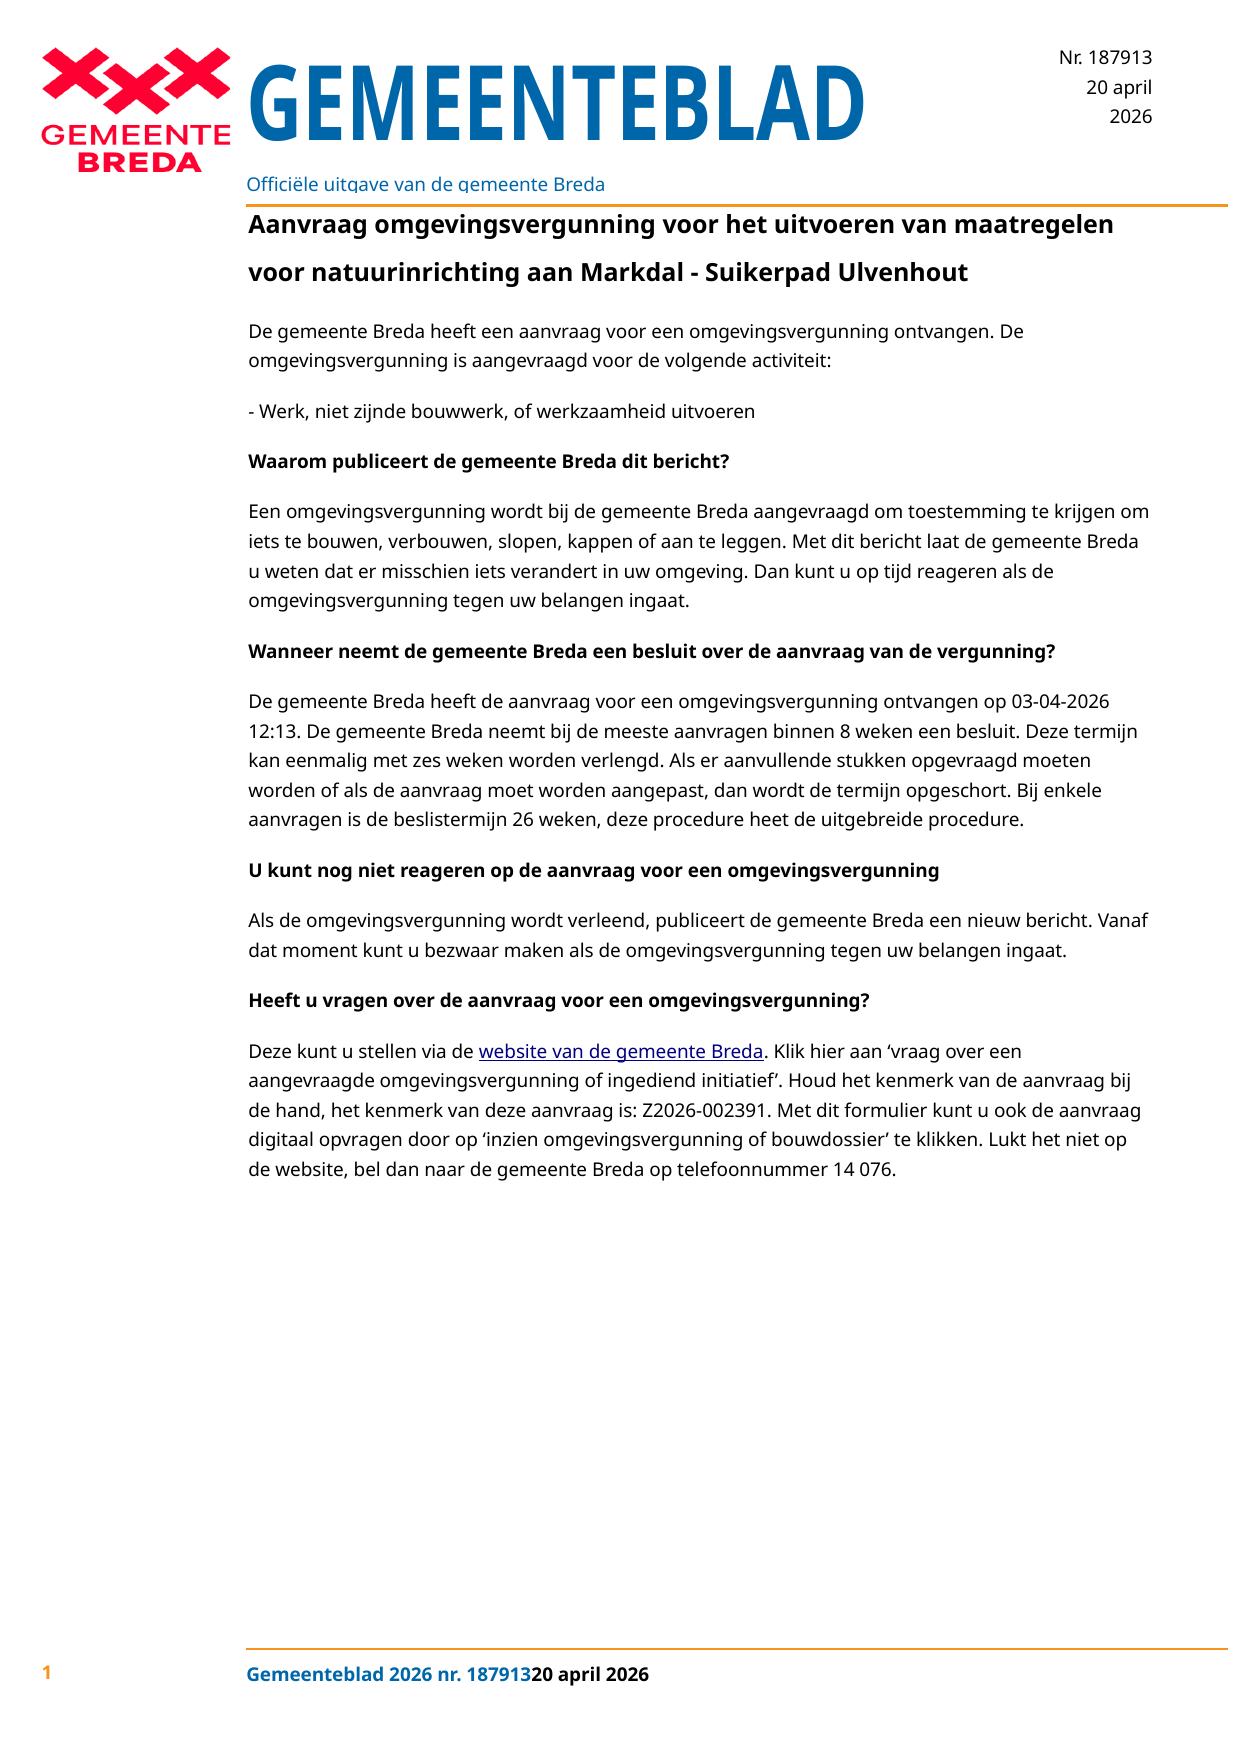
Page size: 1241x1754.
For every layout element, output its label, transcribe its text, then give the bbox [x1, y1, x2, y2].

text De gemeente Breda heeft de aanvraag voor een omgevingsvergunning ontvangen op 03-04-2026 12:13. De gemeente Breda neemt bij de meeste aanvragen binnen 8 weken een besluit. Deze termijn kan eenmalig met zes weken worden verlengd. Als er aanvullende stukken opgevraagd moeten worden of als de aanvraag moet worden aangepast, dan wordt de termijn opgeschort. Bij enkele aanvragen is de beslistermijn 26 weken, deze procedure heet de uitgebreide procedure. [248, 688, 1152, 832]
text Heeft u vragen over de aanvraag voor een omgevingsvergunning? [248, 987, 1152, 1013]
text - Werk, niet zijnde bouwwerk, of werkzaamheid uitvoeren [248, 398, 1152, 424]
picture [41, 47, 231, 172]
text Deze kunt u stellen via de website van de gemeente Breda. Klik hier aan ‘vraag over een aangevraagde omgevingsvergunning of ingediend initiatief’. Houd het kenmerk van de aanvraag bij de hand, het kenmerk van deze aanvraag is: Z2026-002391. Met dit formulier kunt u ook de aanvraag digitaal opvragen door op ‘inzien omgevingsvergunning of bouwdossier’ te klikken. Lukt het niet op de website, bel dan naar de gemeente Breda op telefoonnummer 14 076. [248, 1038, 1152, 1182]
text De gemeente Breda heeft een aanvraag voor een omgevingsvergunning ontvangen. De omgevingsvergunning is aangevraagd voor de volgende activiteit: [248, 318, 1152, 373]
text Waarom publiceert de gemeente Breda dit bericht? [248, 448, 1152, 474]
text Een omgevingsvergunning wordt bij de gemeente Breda aangevraagd om toestemming te krijgen om iets te bouwen, verbouwen, slopen, kappen of aan te leggen. Met dit bericht laat de gemeente Breda u weten dat er misschien iets verandert in uw omgeving. Dan kunt u op tijd reageren als de omgevingsvergunning tegen uw belangen ingaat. [248, 499, 1152, 613]
text Aanvraag omgevingsvergunning voor het uitvoeren van maatregelen voor natuurinrichting aan Markdal - Suikerpad Ulvenhout [248, 207, 1152, 288]
text Wanneer neemt de gemeente Breda een besluit over de aanvraag van de vergunning? [248, 638, 1152, 664]
text U kunt nog niet reageren op de aanvraag voor een omgevingsvergunning [248, 857, 1152, 883]
text Als de omgevingsvergunning wordt verleend, publiceert de gemeente Breda een nieuw bericht. Vanaf dat moment kunt u bezwaar maken als de omgevingsvergunning tegen uw belangen ingaat. [248, 907, 1152, 963]
